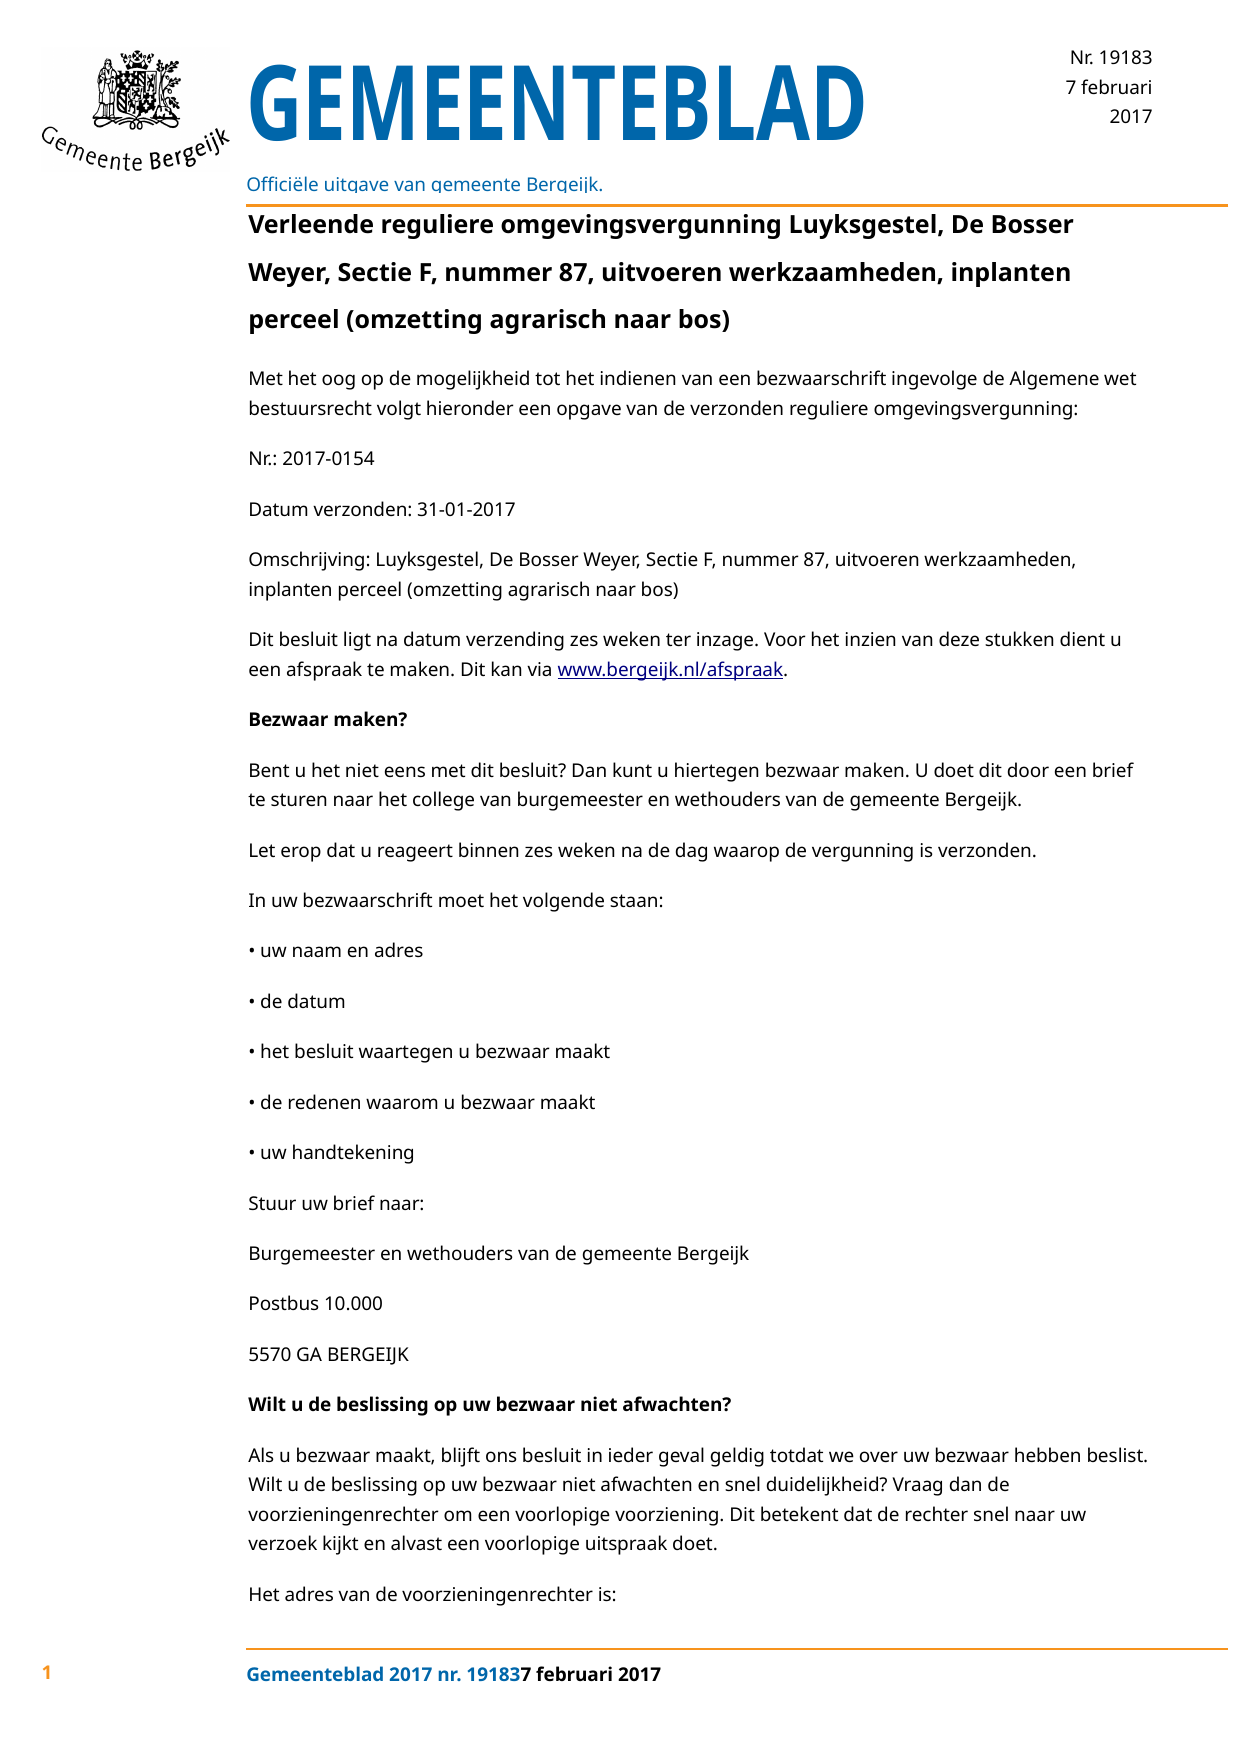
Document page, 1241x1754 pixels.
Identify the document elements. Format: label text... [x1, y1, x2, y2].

text • de redenen waarom u bezwaar maakt [248, 1089, 1152, 1114]
text • uw handtekening [248, 1139, 1152, 1165]
text Met het oog op de mogelijkheid tot het indienen van een bezwaarschrift ingevolge de Algemene wet bestuursrecht volgt hieronder een opgave van de verzonden reguliere omgevingsvergunning: [248, 366, 1152, 421]
text Postbus 10.000 [248, 1291, 1152, 1316]
text • het besluit waartegen u bezwaar maakt [248, 1038, 1152, 1064]
text Datum verzonden: 31-01-2017 [248, 496, 1152, 522]
text Stuur uw brief naar: [248, 1190, 1152, 1215]
text 5570 GA BERGEIJK [248, 1341, 1152, 1367]
text Let erop dat u reageert binnen zes weken na de dag waarop de vergunning is verzonden. [248, 837, 1152, 862]
text Nr.: 2017-0154 [248, 446, 1152, 471]
text • de datum [248, 988, 1152, 1014]
text Verleende reguliere omgevingsvergunning Luyksgestel, De Bosser Weyer, Sectie F, nummer 87, uitvoeren werkzaamheden, inplanten perceel (omzetting agrarisch naar bos) [248, 207, 1152, 336]
text Dit besluit ligt na datum verzending zes weken ter inzage. Voor het inzien van deze stukken dient u een afspraak te maken. Dit kan via www.bergeijk.nl/afspraak. [248, 626, 1152, 682]
picture [41, 47, 231, 172]
text Bent u het niet eens met dit besluit? Dan kunt u hiertegen bezwaar maken. U doet dit door een brief te sturen naar het college van burgemeester en wethouders van de gemeente Bergeijk. [248, 757, 1152, 812]
text Bezwaar maken? [248, 706, 1152, 732]
text • uw naam en adres [248, 938, 1152, 963]
text Omschrijving: Luyksgestel, De Bosser Weyer, Sectie F, nummer 87, uitvoeren werkzaamheden, inplanten perceel (omzetting agrarisch naar bos) [248, 546, 1152, 602]
text Als u bezwaar maakt, blijft ons besluit in ieder geval geldig totdat we over uw bezwaar hebben beslist. Wilt u de beslissing op uw bezwaar niet afwachten en snel duidelijkheid? Vraag dan de voorzieningenrechter om een voorlopige voorziening. Dit betekent dat de rechter snel naar uw verzoek kijkt en alvast een voorlopige uitspraak doet. [248, 1442, 1152, 1556]
text Het adres van de voorzieningenrechter is: [248, 1581, 1152, 1607]
text Wilt u de beslissing op uw bezwaar niet afwachten? [248, 1391, 1152, 1417]
text Burgemeester en wethouders van de gemeente Bergeijk [248, 1240, 1152, 1266]
text In uw bezwaarschrift moet het volgende staan: [248, 887, 1152, 913]
